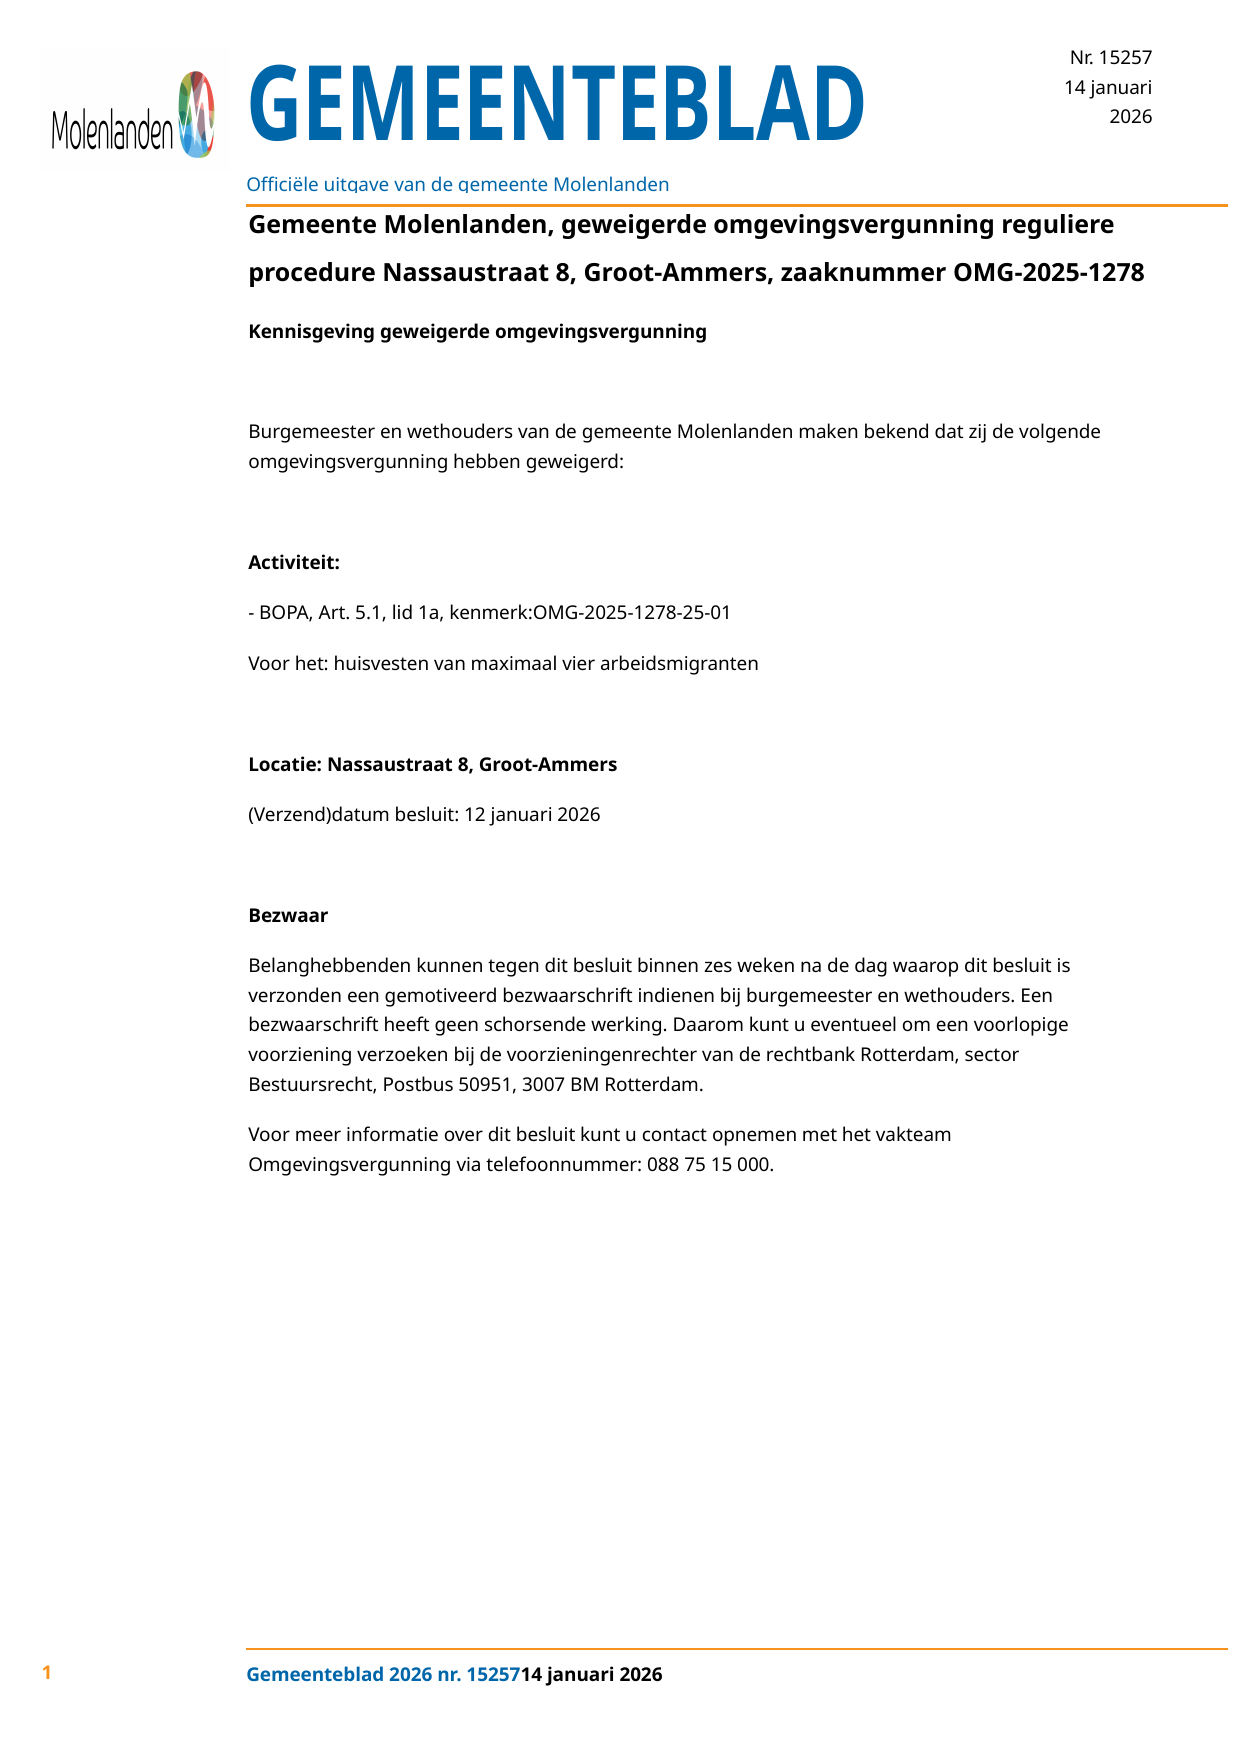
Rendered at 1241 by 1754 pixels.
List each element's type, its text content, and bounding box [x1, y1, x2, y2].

picture [41, 47, 231, 172]
text Burgemeester en wethouders van de gemeente Molenlanden maken bekend dat zij de volgende omgevingsvergunning hebben geweigerd: [248, 419, 1152, 474]
text (Verzend)datum besluit: 12 januari 2026 [248, 801, 1152, 827]
text Bezwaar [248, 902, 1152, 928]
text Gemeente Molenlanden, geweigerde omgevingsvergunning reguliere procedure Nassaustraat 8, Groot-Ammers, zaaknummer OMG-2025-1278 [248, 207, 1152, 288]
text - BOPA, Art. 5.1, lid 1a, kenmerk:OMG-2025-1278-25-01 [248, 599, 1152, 625]
text Belanghebbenden kunnen tegen dit besluit binnen zes weken na de dag waarop dit besluit is verzonden een gemotiveerd bezwaarschrift indienen bij burgemeester en wethouders. Een bezwaarschrift heeft geen schorsende werking. Daarom kunt u eventueel om een voorlopige voorziening verzoeken bij de voorzieningenrechter van de rechtbank Rotterdam, sector Bestuursrecht, Postbus 50951, 3007 BM Rotterdam. [248, 952, 1152, 1097]
text Voor het: huisvesten van maximaal vier arbeidsmigranten [248, 650, 1152, 676]
text Voor meer informatie over dit besluit kunt u contact opnemen met het vakteam Omgevingsvergunning via telefoonnummer: 088 75 15 000. [248, 1121, 1152, 1177]
text Locatie: Nassaustraat 8, Groot-Ammers [248, 751, 1152, 777]
text Kennisgeving geweigerde omgevingsvergunning [248, 318, 1152, 344]
text Activiteit: [248, 549, 1152, 575]
